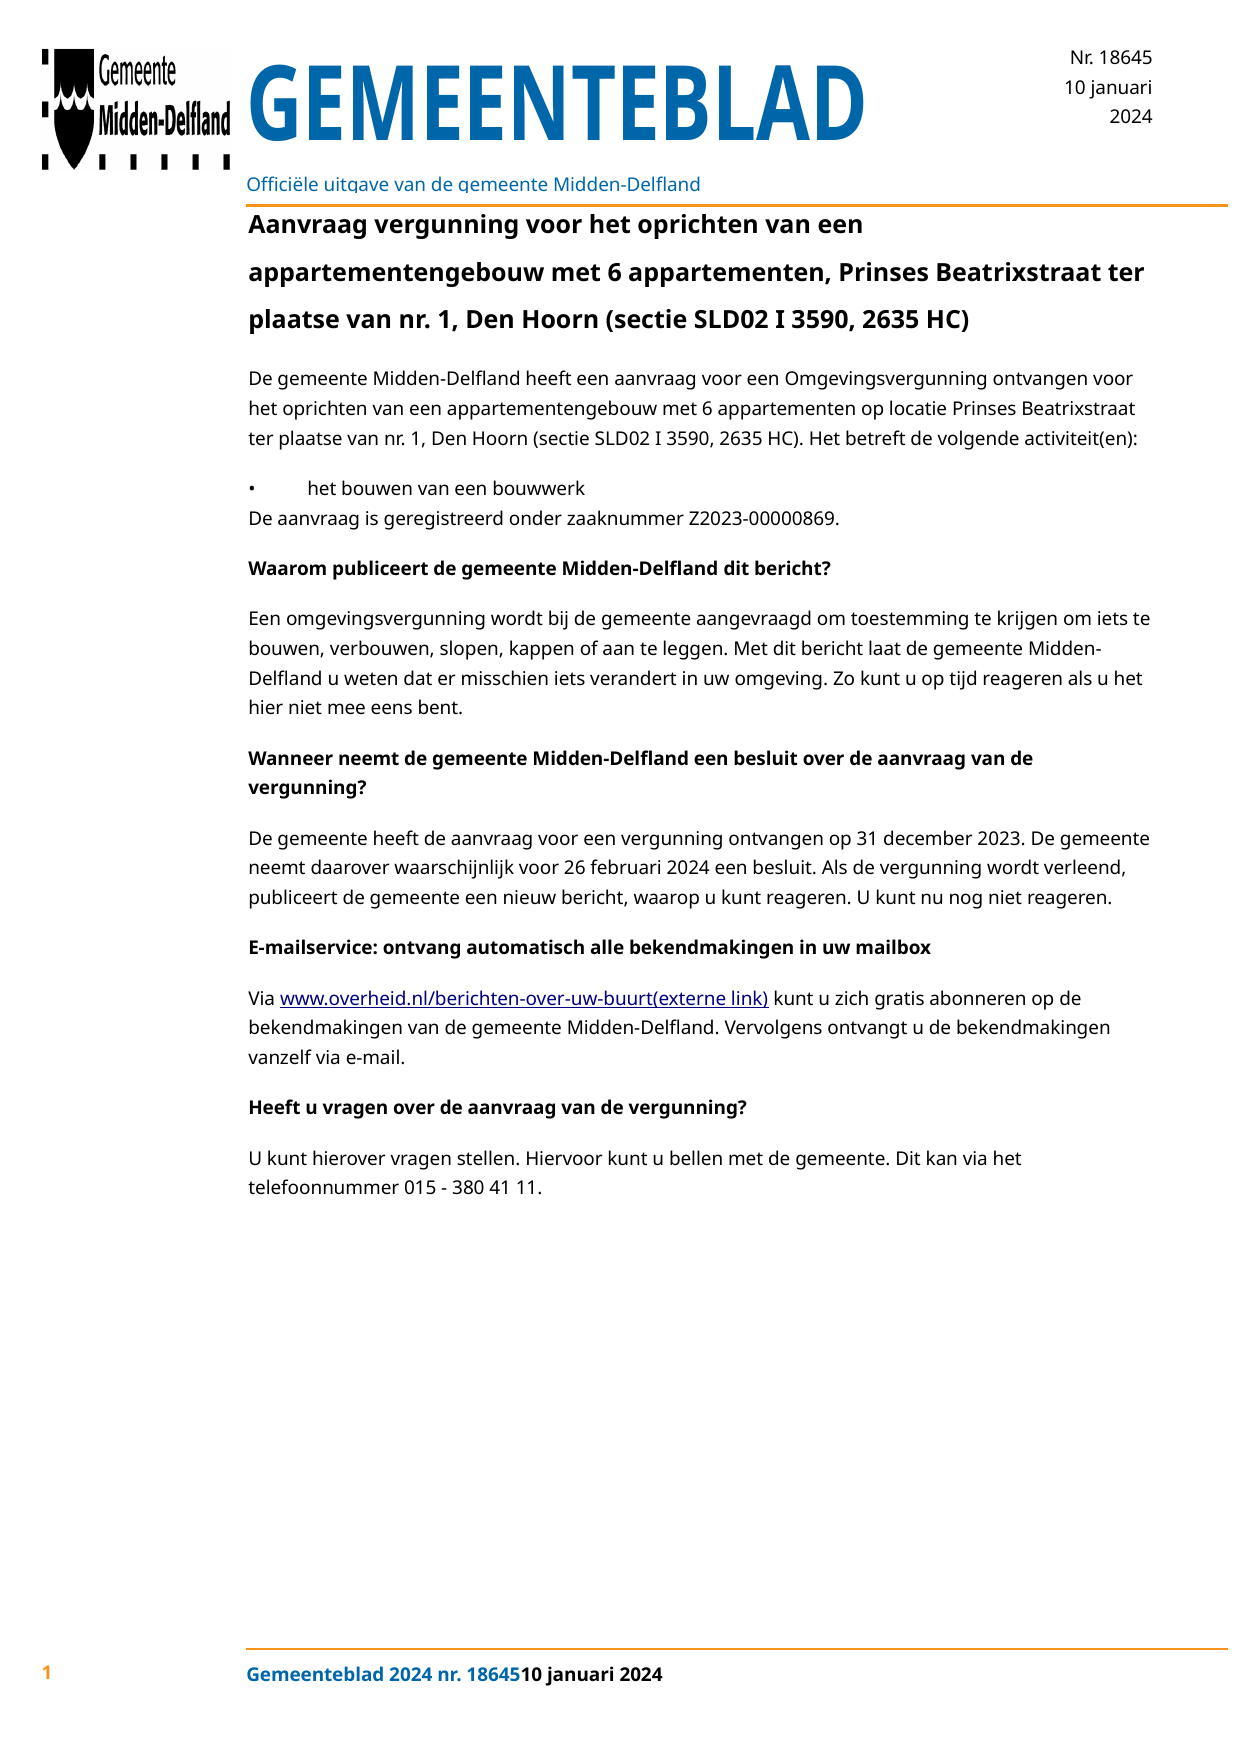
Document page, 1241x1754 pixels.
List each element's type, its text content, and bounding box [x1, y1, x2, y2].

text U kunt hierover vragen stellen. Hiervoor kunt u bellen met de gemeente. Dit kan via het telefoonnummer 015 - 380 41 11. [248, 1145, 1152, 1200]
text De gemeente heeft de aanvraag voor een vergunning ontvangen op 31 december 2023. De gemeente neemt daarover waarschijnlijk voor 26 februari 2024 een besluit. Als de vergunning wordt verleend, publiceert de gemeente een nieuw bericht, waarop u kunt reageren. U kunt nu nog niet reageren. [248, 825, 1152, 909]
text Heeft u vragen over de aanvraag van de vergunning? [248, 1094, 1152, 1120]
text Aanvraag vergunning voor het oprichten van een appartementengebouw met 6 appartementen, Prinses Beatrixstraat ter plaatse van nr. 1, Den Hoorn (sectie SLD02 I 3590, 2635 HC) [248, 207, 1152, 336]
text E-mailservice: ontvang automatisch alle bekendmakingen in uw mailbox [248, 934, 1152, 960]
text De aanvraag is geregistreerd onder zaaknummer Z2023-00000869. [248, 505, 1152, 530]
text De gemeente Midden-Delfland heeft een aanvraag voor een Omgevingsvergunning ontvangen voor het oprichten van een appartementengebouw met 6 appartementen op locatie Prinses Beatrixstraat ter plaatse van nr. 1, Den Hoorn (sectie SLD02 I 3590, 2635 HC). Het betreft de volgende activiteit(en): [248, 366, 1152, 450]
text Waarom publiceert de gemeente Midden-Delfland dit bericht? [248, 555, 1152, 581]
text Via www.overheid.nl/berichten-over-uw-buurt(externe link) kunt u zich gratis abonneren op de bekendmakingen van de gemeente Midden-Delfland. Vervolgens ontvangt u de bekendmakingen vanzelf via e-mail. [248, 985, 1152, 1069]
text Wanneer neemt de gemeente Midden-Delfland een besluit over de aanvraag van de vergunning? [248, 745, 1152, 800]
picture [41, 47, 231, 172]
text Een omgevingsvergunning wordt bij de gemeente aangevraagd om toestemming te krijgen om iets te bouwen, verbouwen, slopen, kappen of aan te leggen. Met dit bericht laat de gemeente Midden-Delfland u weten dat er misschien iets verandert in uw omgeving. Zo kunt u op tijd reageren als u het hier niet mee eens bent. [248, 606, 1152, 720]
list het bouwen van een bouwwerk [248, 475, 1152, 501]
